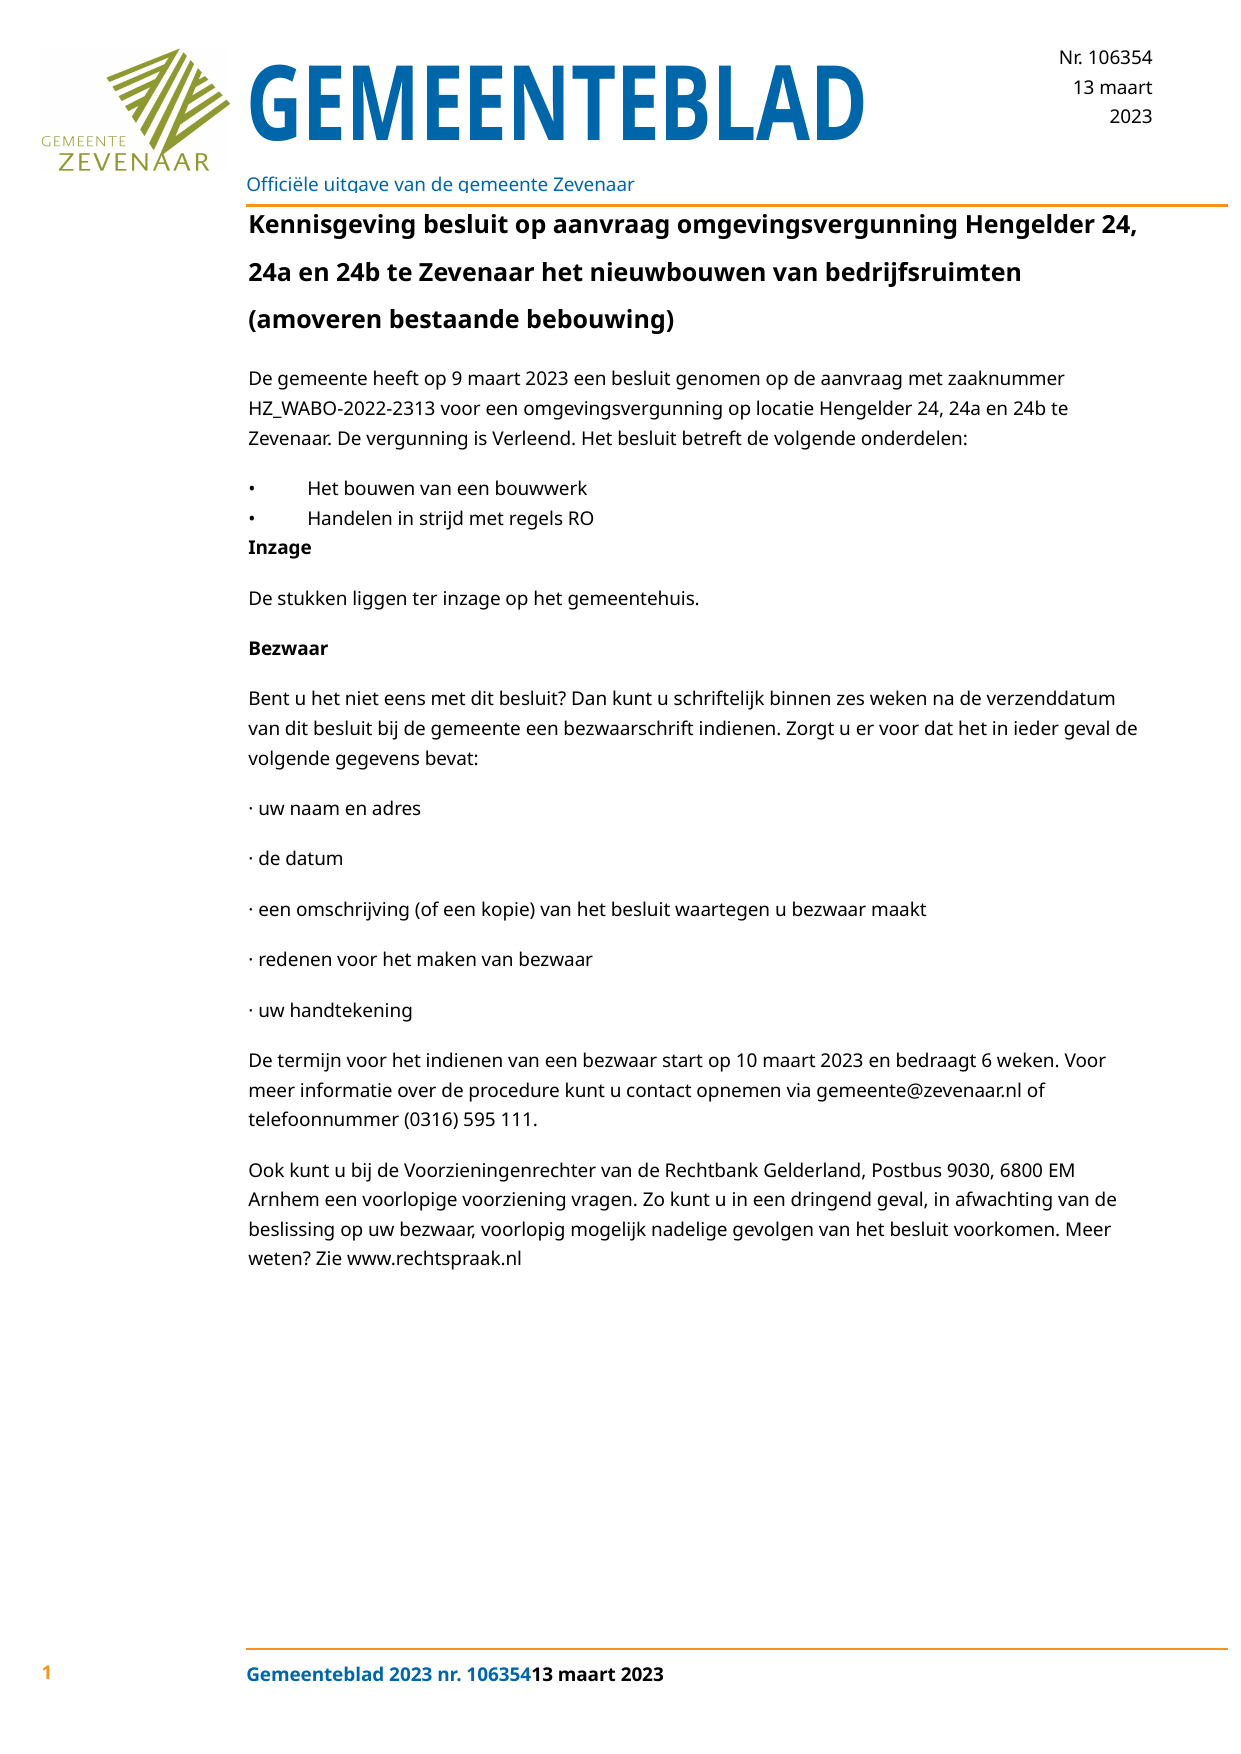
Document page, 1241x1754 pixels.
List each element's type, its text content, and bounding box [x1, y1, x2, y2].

text Bent u het niet eens met dit besluit? Dan kunt u schriftelijk binnen zes weken na de verzenddatum van dit besluit bij de gemeente een bezwaarschrift indienen. Zorgt u er voor dat het in ieder geval de volgende gegevens bevat: [248, 686, 1152, 770]
text Inzage [248, 534, 1152, 560]
text · uw handtekening [248, 997, 1152, 1022]
text De gemeente heeft op 9 maart 2023 een besluit genomen op de aanvraag met zaaknummer HZ_WABO-2022-2313 voor een omgevingsvergunning op locatie Hengelder 24, 24a en 24b te Zevenaar. De vergunning is Verleend. Het besluit betreft de volgende onderdelen: [248, 366, 1152, 450]
text Kennisgeving besluit op aanvraag omgevingsvergunning Hengelder 24, 24a en 24b te Zevenaar het nieuwbouwen van bedrijfsruimten (amoveren bestaande bebouwing) [248, 207, 1152, 336]
text · een omschrijving (of een kopie) van het besluit waartegen u bezwaar maakt [248, 896, 1152, 922]
text Ook kunt u bij de Voorzieningenrechter van de Rechtbank Gelderland, Postbus 9030, 6800 EM Arnhem een voorlopige voorziening vragen. Zo kunt u in een dringend geval, in afwachting van de beslissing op uw bezwaar, voorlopig mogelijk nadelige gevolgen van het besluit voorkomen. Meer weten? Zie www.rechtspraak.nl [248, 1157, 1152, 1271]
picture [41, 47, 231, 172]
text De termijn voor het indienen van een bezwaar start op 10 maart 2023 en bedraagt 6 weken. Voor meer informatie over de procedure kunt u contact opnemen via gemeente@zevenaar.nl of telefoonnummer (0316) 595 111. [248, 1047, 1152, 1132]
text · de datum [248, 846, 1152, 871]
text De stukken liggen ter inzage op het gemeentehuis. [248, 585, 1152, 610]
list Het bouwen van een bouwwerk [248, 475, 1152, 501]
text · redenen voor het maken van bezwaar [248, 946, 1152, 972]
text Bezwaar [248, 635, 1152, 661]
list Handelen in strijd met regels RO [248, 505, 1152, 530]
text · uw naam en adres [248, 795, 1152, 821]
